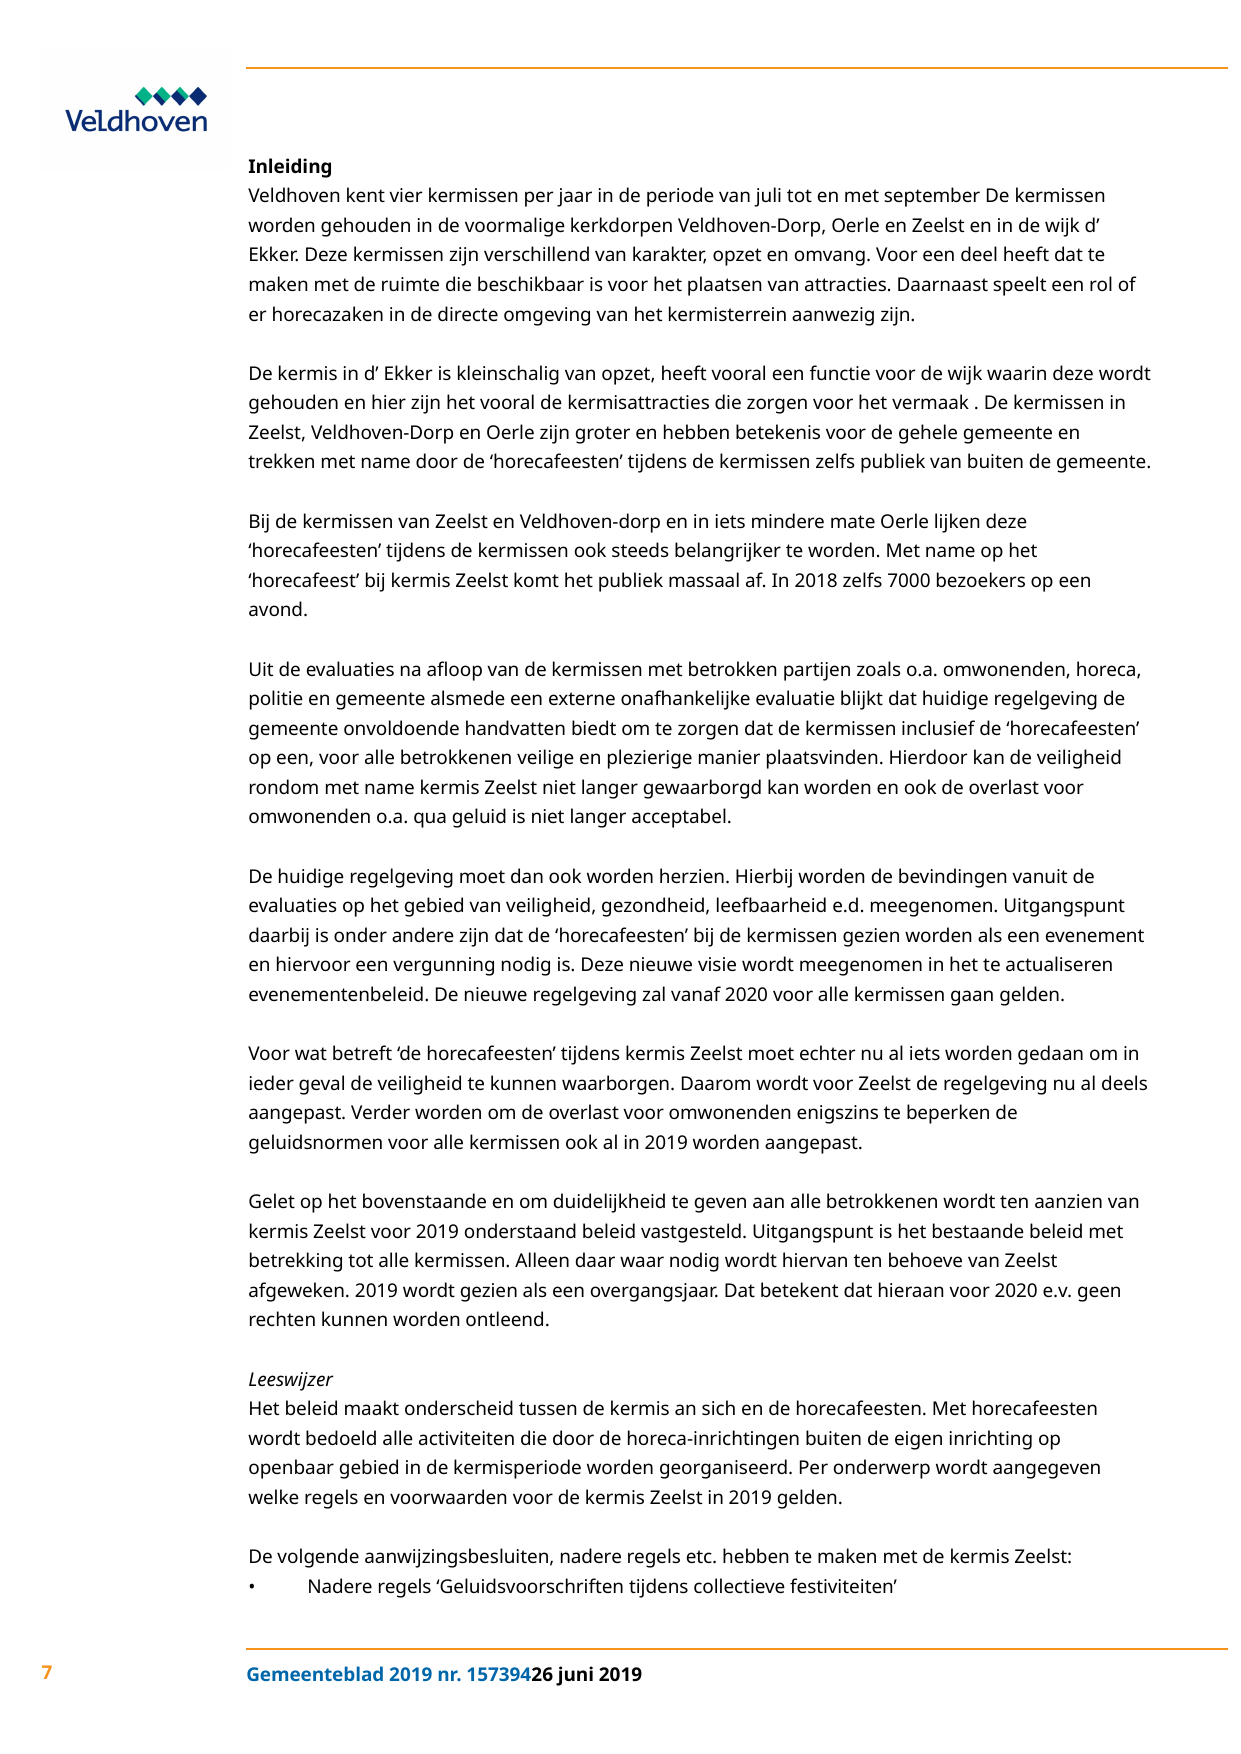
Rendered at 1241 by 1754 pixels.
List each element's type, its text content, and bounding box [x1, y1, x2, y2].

text Veldhoven kent vier kermissen per jaar in de periode van juli tot en met september De kermissen worden gehouden in de voormalige kerkdorpen Veldhoven-Dorp, Oerle en Zeelst en in de wijk d’ Ekker. Deze kermissen zijn verschillend van karakter, opzet en omvang. Voor een deel heeft dat te maken met de ruimte die beschikbaar is voor het plaatsen van attracties. Daarnaast speelt een rol of er horecazaken in de directe omgeving van het kermisterrein aanwezig zijn. [248, 182, 1152, 326]
text Inleiding [248, 153, 1152, 178]
text Voor wat betreft ‘de horecafeesten’ tijdens kermis Zeelst moet echter nu al iets worden gedaan om in ieder geval de veiligheid te kunnen waarborgen. Daarom wordt voor Zeelst de regelgeving nu al deels aangepast. Verder worden om de overlast voor omwonenden enigszins te beperken de geluidsnormen voor alle kermissen ook al in 2019 worden aangepast. [248, 1040, 1152, 1155]
text Bij de kermissen van Zeelst en Veldhoven-dorp en in iets mindere mate Oerle lijken deze ‘horecafeesten’ tijdens de kermissen ook steeds belangrijker te worden. Met name op het ‘horecafeest’ bij kermis Zeelst komt het publiek massaal af. In 2018 zelfs 7000 bezoekers op een avond. [248, 508, 1152, 622]
text Uit de evaluaties na afloop van de kermissen met betrokken partijen zoals o.a. omwonenden, horeca, politie en gemeente alsmede een externe onafhankelijke evaluatie blijkt dat huidige regelgeving de gemeente onvoldoende handvatten biedt om te zorgen dat de kermissen inclusief de ‘horecafeesten’ op een, voor alle betrokkenen veilige en plezierige manier plaatsvinden. Hierdoor kan de veiligheid rondom met name kermis Zeelst niet langer gewaarborgd kan worden en ook de overlast voor omwonenden o.a. qua geluid is niet langer acceptabel. [248, 656, 1152, 829]
text Gelet op het bovenstaande en om duidelijkheid te geven aan alle betrokkenen wordt ten aanzien van kermis Zeelst voor 2019 onderstaand beleid vastgesteld. Uitgangspunt is het bestaande beleid met betrekking tot alle kermissen. Alleen daar waar nodig wordt hiervan ten behoeve van Zeelst afgeweken. 2019 wordt gezien als een overgangsjaar. Dat betekent dat hieraan voor 2020 e.v. geen rechten kunnen worden ontleend. [248, 1188, 1152, 1332]
text De volgende aanwijzingsbesluiten, nadere regels etc. hebben te maken met de kermis Zeelst: [248, 1543, 1152, 1569]
text De huidige regelgeving moet dan ook worden herzien. Hierbij worden de bevindingen vanuit de evaluaties op het gebied van veiligheid, gezondheid, leefbaarheid e.d. meegenomen. Uitgangspunt daarbij is onder andere zijn dat de ‘horecafeesten’ bij de kermissen gezien worden als een evenement en hiervoor een vergunning nodig is. Deze nieuwe visie wordt meegenomen in het te actualiseren evenementenbeleid. De nieuwe regelgeving zal vanaf 2020 voor alle kermissen gaan gelden. [248, 863, 1152, 1007]
list Nadere regels ‘Geluidsvoorschriften tijdens collectieve festiviteiten’ [248, 1573, 1152, 1598]
text Leeswijzer [248, 1366, 1152, 1391]
picture [41, 47, 231, 172]
text De kermis in d’ Ekker is kleinschalig van opzet, heeft vooral een functie voor de wijk waarin deze wordt gehouden en hier zijn het vooral de kermisattracties die zorgen voor het vermaak . De kermissen in Zeelst, Veldhoven-Dorp en Oerle zijn groter en hebben betekenis voor de gehele gemeente en trekken met name door de ‘horecafeesten’ tijdens de kermissen zelfs publiek van buiten de gemeente. [248, 360, 1152, 474]
text Het beleid maakt onderscheid tussen de kermis an sich en de horecafeesten. Met horecafeesten wordt bedoeld alle activiteiten die door de horeca-inrichtingen buiten de eigen inrichting op openbaar gebied in de kermisperiode worden georganiseerd. Per onderwerp wordt aangegeven welke regels en voorwaarden voor de kermis Zeelst in 2019 gelden. [248, 1395, 1152, 1510]
